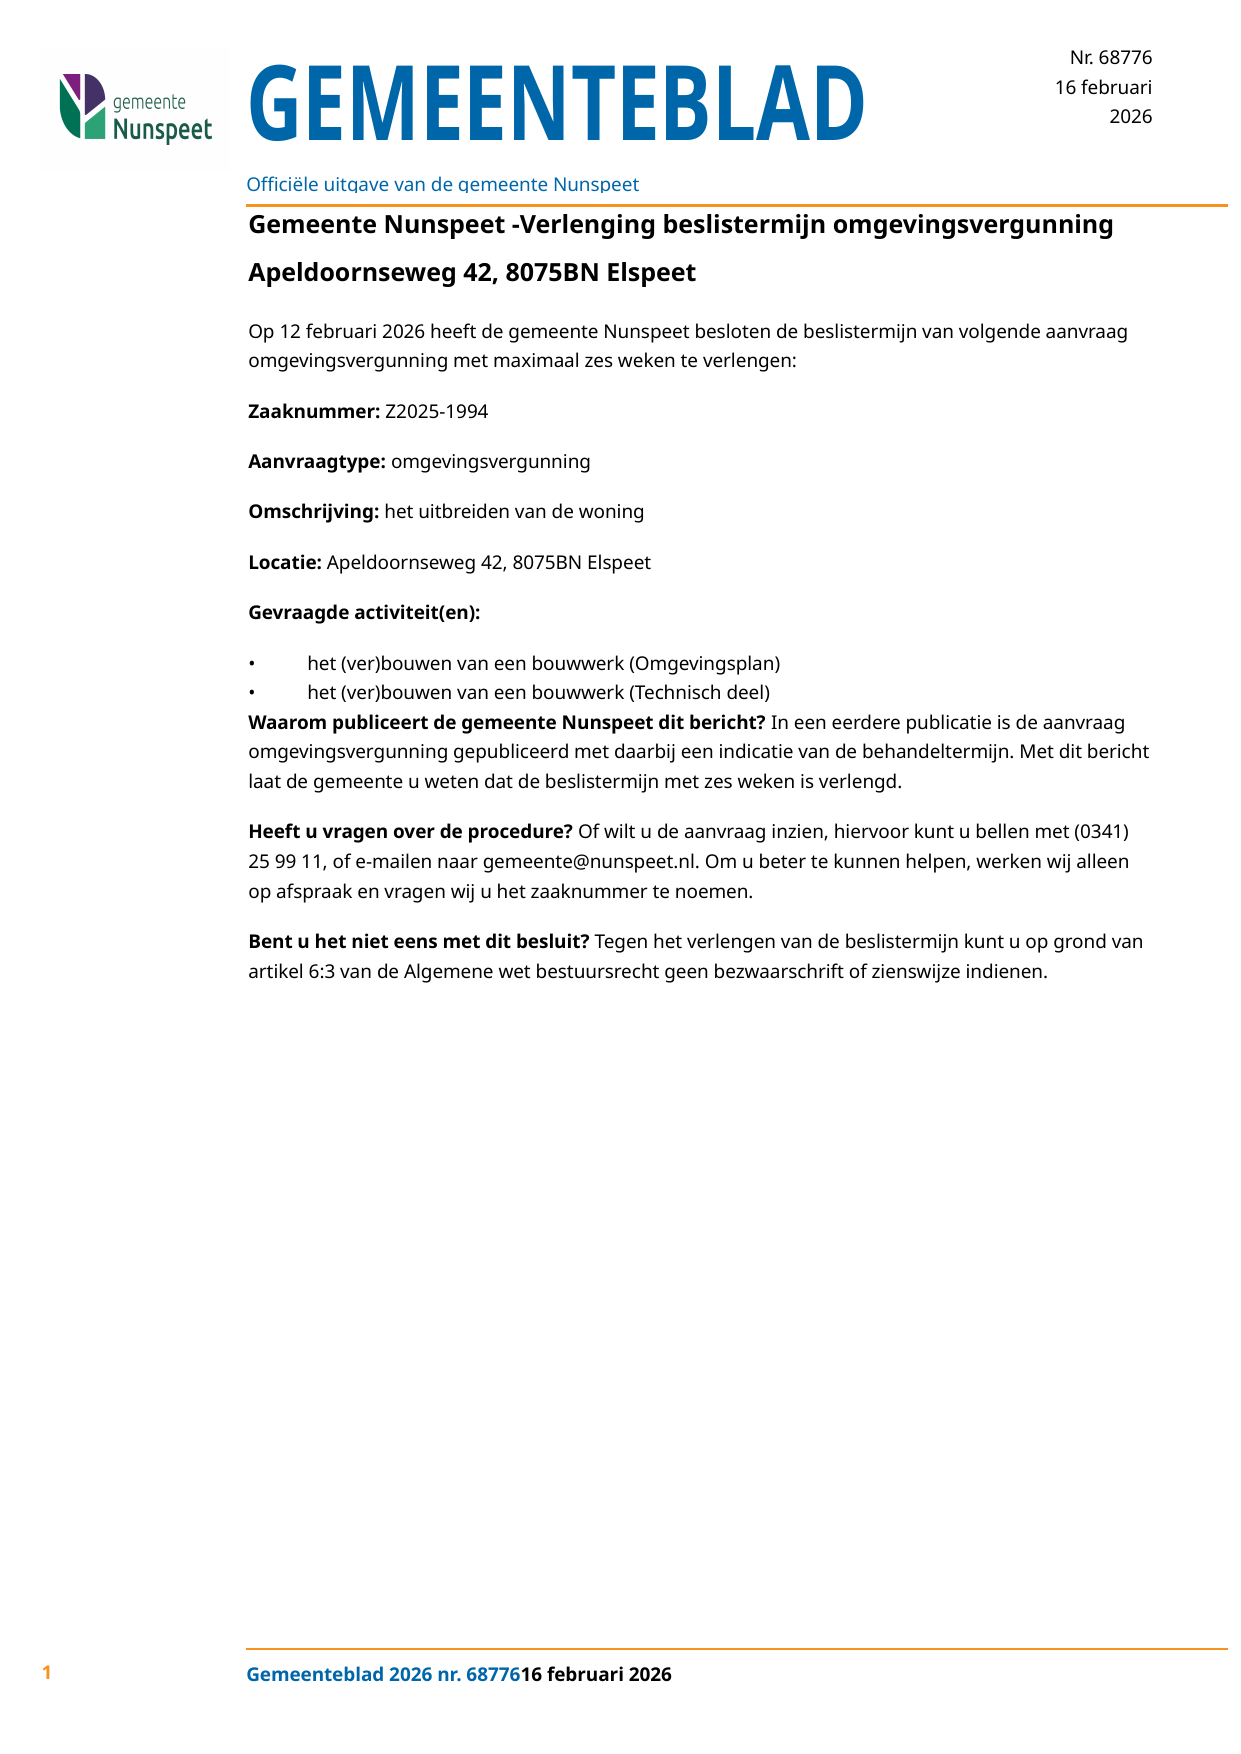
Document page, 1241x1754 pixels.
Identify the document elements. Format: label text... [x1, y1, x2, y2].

text Gevraagde activiteit(en): [248, 599, 1152, 625]
picture [41, 47, 231, 172]
list het (ver)bouwen van een bouwwerk (Omgevingsplan) [248, 650, 1152, 676]
text Heeft u vragen over de procedure? Of wilt u de aanvraag inzien, hiervoor kunt u bellen met (0341) 25 99 11, of e-mailen naar gemeente@nunspeet.nl. Om u beter te kunnen helpen, werken wij alleen op afspraak en vragen wij u het zaaknummer te noemen. [248, 819, 1152, 904]
text Bent u het niet eens met dit besluit? Tegen het verlengen van de beslistermijn kunt u op grond van artikel 6:3 van de Algemene wet bestuursrecht geen bezwaarschrift of zienswijze indienen. [248, 928, 1152, 984]
list het (ver)bouwen van een bouwwerk (Technisch deel) [248, 679, 1152, 705]
text Aanvraagtype: omgevingsvergunning [248, 448, 1152, 474]
text Locatie: Apeldoornseweg 42, 8075BN Elspeet [248, 549, 1152, 575]
text Op 12 februari 2026 heeft de gemeente Nunspeet besloten de beslistermijn van volgende aanvraag omgevingsvergunning met maximaal zes weken te verlengen: [248, 318, 1152, 373]
text Zaaknummer: Z2025-1994 [248, 398, 1152, 424]
text Waarom publiceert de gemeente Nunspeet dit bericht? In een eerdere publicatie is de aanvraag omgevingsvergunning gepubliceerd met daarbij een indicatie van de behandeltermijn. Met dit bericht laat de gemeente u weten dat de beslistermijn met zes weken is verlengd. [248, 709, 1152, 794]
text Omschrijving: het uitbreiden van de woning [248, 499, 1152, 524]
text Gemeente Nunspeet -Verlenging beslistermijn omgevingsvergunning Apeldoornseweg 42, 8075BN Elspeet [248, 207, 1152, 288]
